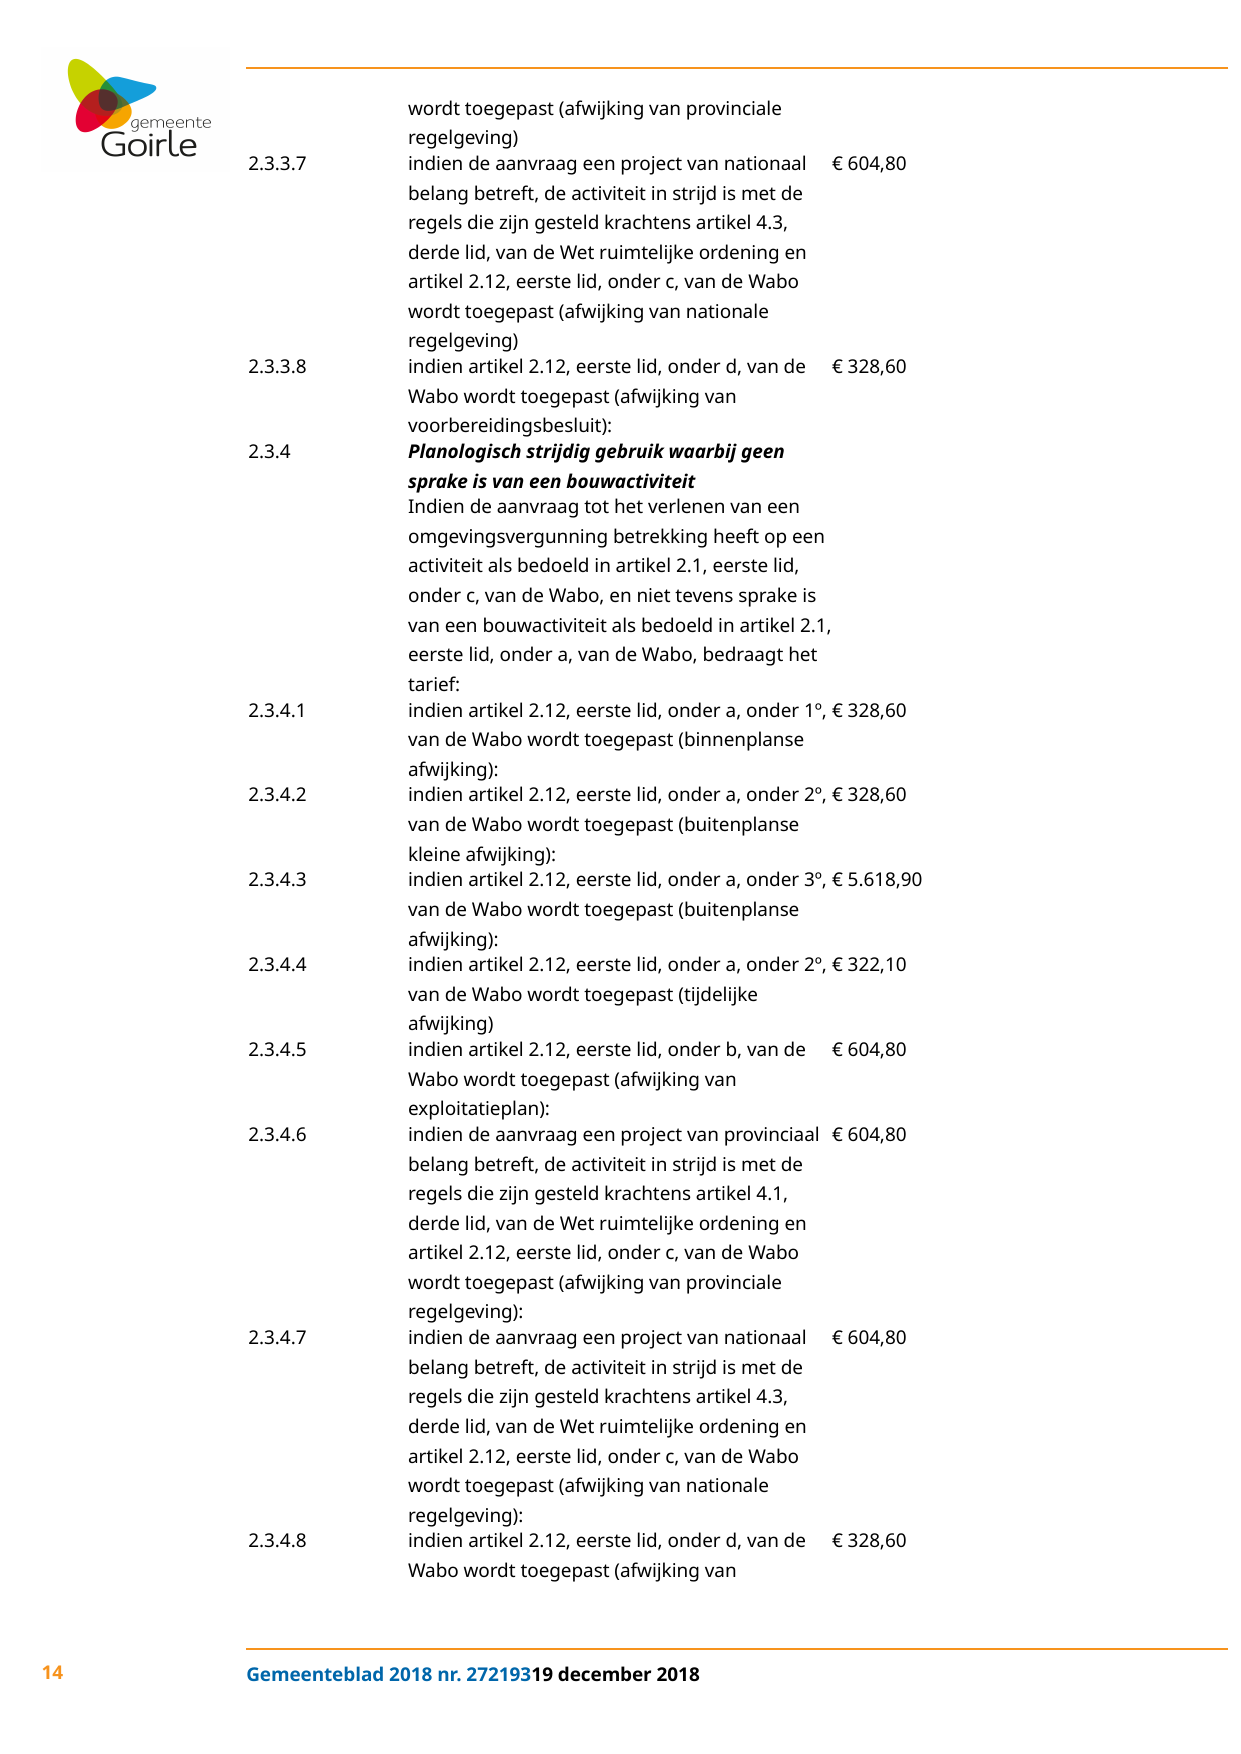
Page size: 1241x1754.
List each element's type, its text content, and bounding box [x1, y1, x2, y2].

table_cell indien artikel 2.12, eerste lid, onder d, van de Wabo wordt toegepast (afwijking van [408, 1528, 832, 1583]
table_cell € 328,60 [832, 782, 1152, 867]
table_cell 2.3.4.1 [248, 697, 408, 782]
table_cell [832, 95, 1152, 150]
table_cell indien artikel 2.12, eerste lid, onder b, van de Wabo wordt toegepast (afwijking van exploitatieplan): [408, 1036, 832, 1121]
table_cell € 328,60 [832, 697, 1152, 782]
table_cell 2.3.4.5 [248, 1036, 408, 1121]
table_cell 2.3.4.4 [248, 951, 408, 1036]
table_cell € 604,80 [832, 150, 1152, 353]
table_cell indien de aanvraag een project van nationaal belang betreft, de activiteit in strijd is met de regels die zijn gesteld krachtens artikel 4.3, derde lid, van de Wet ruimtelijke ordening en artikel 2.12, eerste lid, onder c, van de Wabo wordt toegepast (afwijking van nationale regelgeving) [408, 150, 832, 353]
table_cell 2.3.4.7 [248, 1325, 408, 1528]
table_cell [832, 494, 1152, 697]
table_cell 2.3.4.8 [248, 1528, 408, 1583]
table_cell indien artikel 2.12, eerste lid, onder a, onder 1º, van de Wabo wordt toegepast (binnenplanse afwijking): [408, 697, 832, 782]
table_cell indien artikel 2.12, eerste lid, onder d, van de Wabo wordt toegepast (afwijking van voorbereidingsbesluit): [408, 353, 832, 438]
table_cell 2.3.3.8 [248, 353, 408, 438]
table_cell 2.3.4.3 [248, 867, 408, 951]
table_cell 2.3.3.7 [248, 150, 408, 353]
picture [41, 47, 231, 172]
table_cell € 328,60 [832, 353, 1152, 438]
table_cell indien artikel 2.12, eerste lid, onder a, onder 2º, van de Wabo wordt toegepast (buitenplanse kleine afwijking): [408, 782, 832, 867]
table_cell € 604,80 [832, 1036, 1152, 1121]
table_cell 2.3.4.2 [248, 782, 408, 867]
table_cell [248, 494, 408, 697]
table_cell 2.3.4 [248, 438, 408, 493]
table_cell € 604,80 [832, 1121, 1152, 1324]
table_cell indien artikel 2.12, eerste lid, onder a, onder 2º, van de Wabo wordt toegepast (tijdelijke afwijking) [408, 951, 832, 1036]
table_cell € 604,80 [832, 1325, 1152, 1528]
table_cell € 328,60 [832, 1528, 1152, 1583]
table_cell Planologisch strijdig gebruik waarbij geen sprake is van een bouwactiviteit [408, 438, 832, 493]
table_cell wordt toegepast (afwijking van provinciale regelgeving) [408, 95, 832, 150]
table_cell € 322,10 [832, 951, 1152, 1036]
table_cell indien de aanvraag een project van provinciaal belang betreft, de activiteit in strijd is met de regels die zijn gesteld krachtens artikel 4.1, derde lid, van de Wet ruimtelijke ordening en artikel 2.12, eerste lid, onder c, van de Wabo wordt toegepast (afwijking van provinciale regelgeving): [408, 1121, 832, 1324]
table_cell [832, 438, 1152, 493]
table_cell Indien de aanvraag tot het verlenen van een omgevingsvergunning betrekking heeft op een activiteit als bedoeld in artikel 2.1, eerste lid, onder c, van de Wabo, en niet tevens sprake is van een bouwactiviteit als bedoeld in artikel 2.1, eerste lid, onder a, van de Wabo, bedraagt het tarief: [408, 494, 832, 697]
table_cell indien de aanvraag een project van nationaal belang betreft, de activiteit in strijd is met de regels die zijn gesteld krachtens artikel 4.3, derde lid, van de Wet ruimtelijke ordening en artikel 2.12, eerste lid, onder c, van de Wabo wordt toegepast (afwijking van nationale regelgeving): [408, 1325, 832, 1528]
table_cell € 5.618,90 [832, 867, 1152, 951]
table_cell [248, 95, 408, 150]
table_cell indien artikel 2.12, eerste lid, onder a, onder 3º, van de Wabo wordt toegepast (buitenplanse afwijking): [408, 867, 832, 951]
table_cell 2.3.4.6 [248, 1121, 408, 1324]
